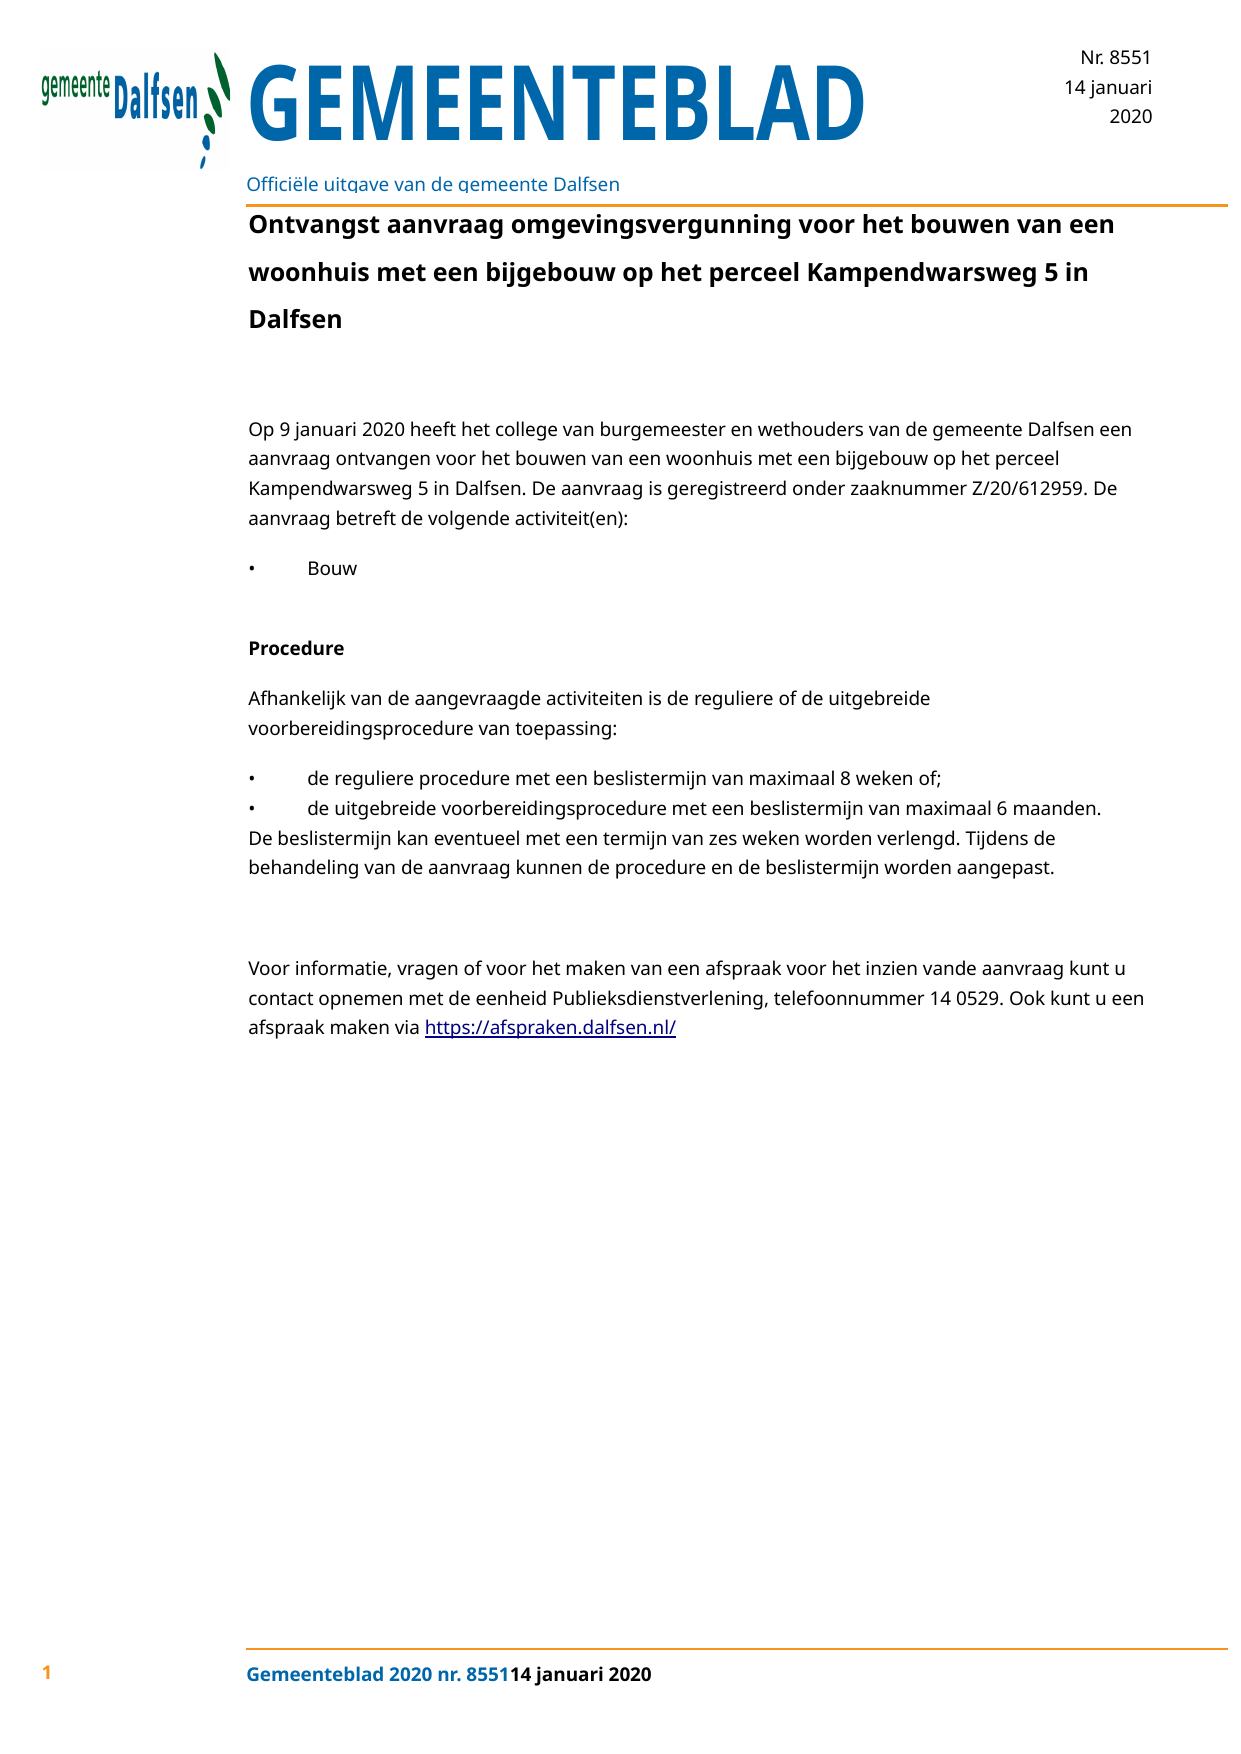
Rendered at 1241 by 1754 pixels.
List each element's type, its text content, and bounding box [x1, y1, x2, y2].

text Procedure [248, 635, 1152, 661]
list de uitgebreide voorbereidingsprocedure met een beslistermijn van maximaal 6 maanden. [248, 795, 1152, 821]
text Op 9 januari 2020 heeft het college van burgemeester en wethouders van de gemeente Dalfsen een aanvraag ontvangen voor het bouwen van een woonhuis met een bijgebouw op het perceel Kampendwarsweg 5 in Dalfsen. De aanvraag is geregistreerd onder zaaknummer Z/20/612959. De aanvraag betreft de volgende activiteit(en): [248, 416, 1152, 530]
picture [41, 47, 231, 172]
text Ontvangst aanvraag omgevingsvergunning voor het bouwen van een woonhuis met een bijgebouw op het perceel Kampendwarsweg 5 in Dalfsen [248, 207, 1152, 336]
text De beslistermijn kan eventueel met een termijn van zes weken worden verlengd. Tijdens de behandeling van de aanvraag kunnen de procedure en de beslistermijn worden aangepast. [248, 825, 1152, 880]
list Bouw [248, 555, 1152, 581]
list de reguliere procedure met een beslistermijn van maximaal 8 weken of; [248, 766, 1152, 791]
text Voor informatie, vragen of voor het maken van een afspraak voor het inzien vande aanvraag kunt u contact opnemen met de eenheid Publieksdienstverlening, telefoonnummer 14 0529. Ook kunt u een afspraak maken via https://afspraken.dalfsen.nl/ [248, 955, 1152, 1040]
text Afhankelijk van de aangevraagde activiteiten is de reguliere of de uitgebreide voorbereidingsprocedure van toepassing: [248, 686, 1152, 741]
